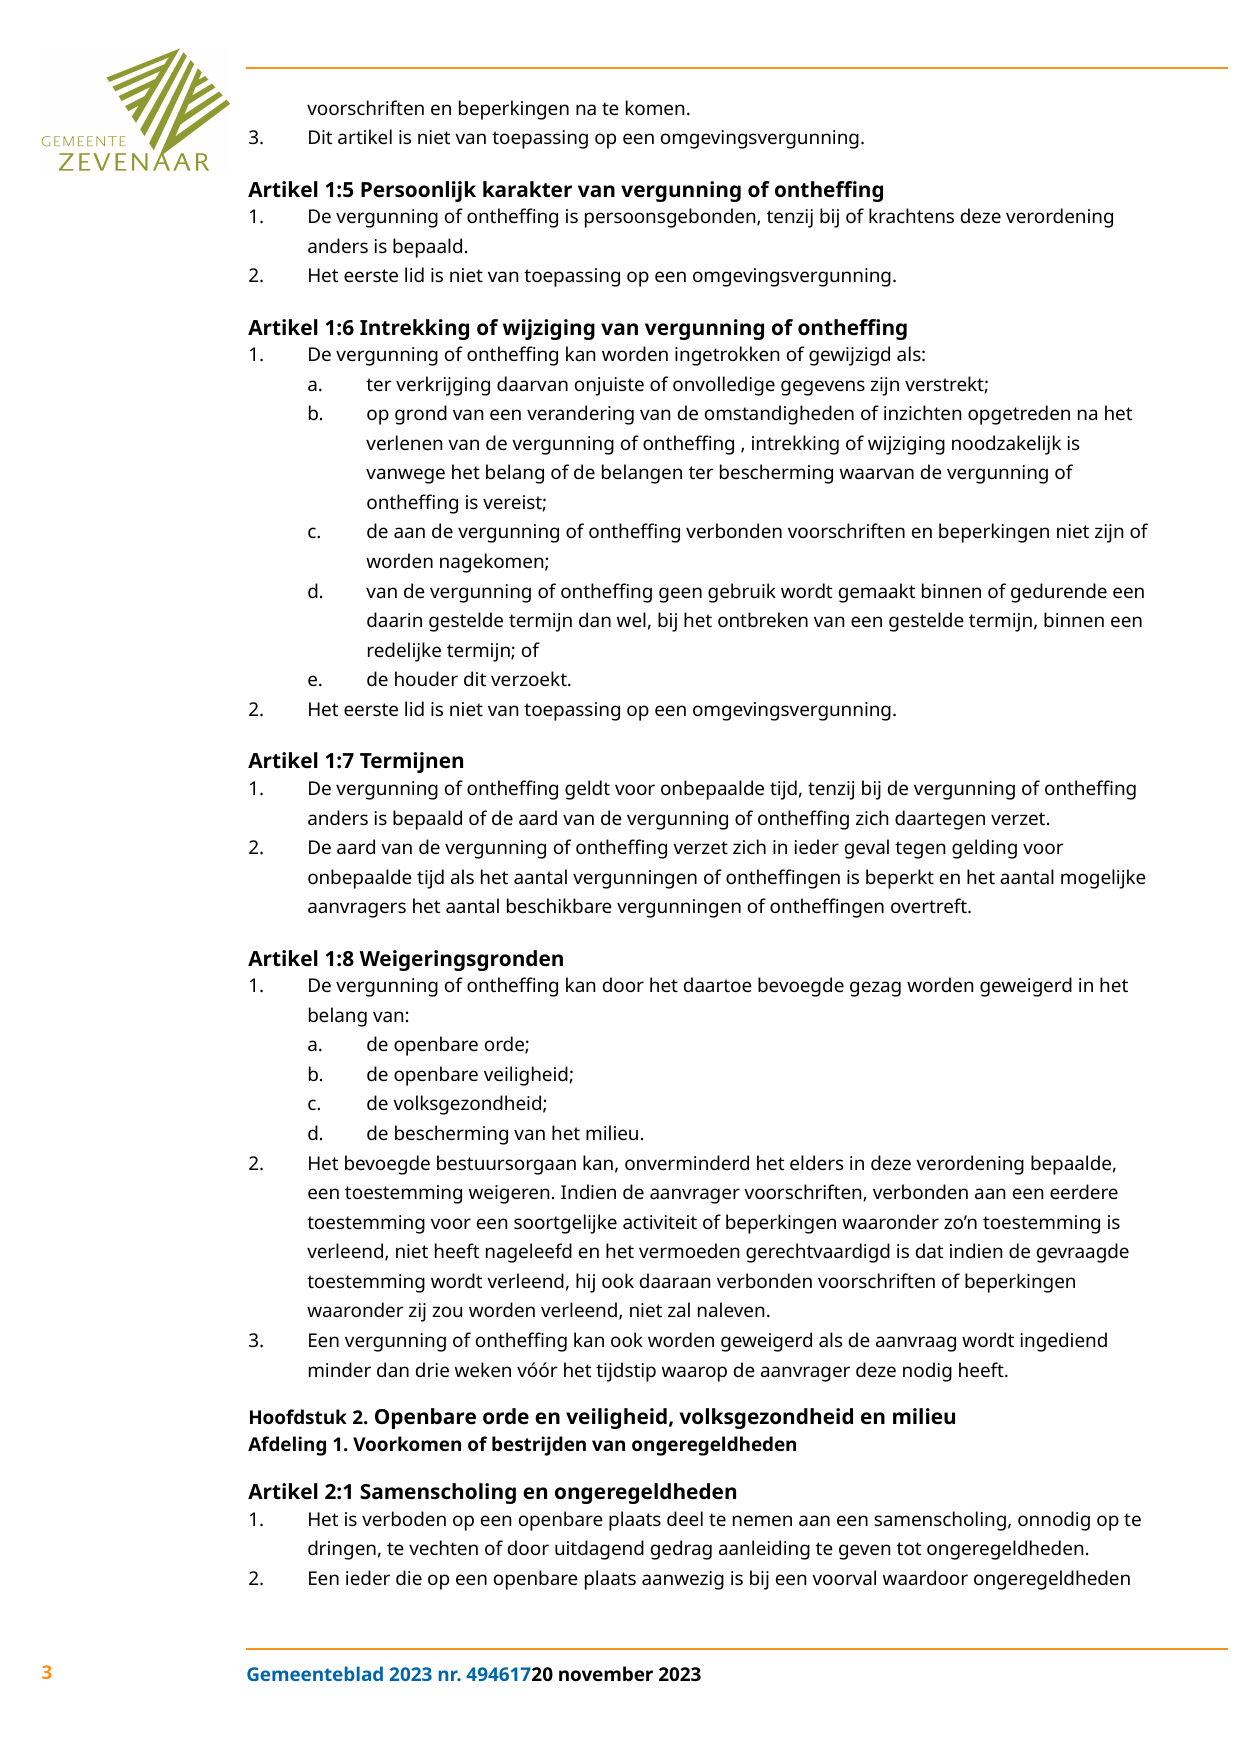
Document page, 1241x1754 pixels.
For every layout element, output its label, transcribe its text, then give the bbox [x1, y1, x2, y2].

list Dit artikel is niet van toepassing op een omgevingsvergunning. [248, 124, 1152, 150]
list voorschriften en beperkingen na te komen. [248, 95, 1152, 121]
text Afdeling 1. Voorkomen of bestrijden van ongeregeldheden [248, 1431, 1152, 1457]
list De vergunning of ontheffing kan worden ingetrokken of gewijzigd als: [248, 341, 1152, 367]
list de bescherming van het milieu. [307, 1120, 1152, 1146]
list Het eerste lid is niet van toepassing op een omgevingsvergunning. [248, 262, 1152, 288]
list Het is verboden op een openbare plaats deel te nemen aan een samenscholing, onnodig op te dringen, te vechten of door uitdagend gedrag aanleiding te geven tot ongeregeldheden. [248, 1506, 1152, 1561]
list op grond van een verandering van de omstandigheden of inzichten opgetreden na het verlenen van de vergunning of ontheffing , intrekking of wijziging noodzakelijk is vanwege het belang of de belangen ter bescherming waarvan de vergunning of ontheffing is vereist; [307, 400, 1152, 515]
list De vergunning of ontheffing kan door het daartoe bevoegde gezag worden geweigerd in het belang van: [248, 972, 1152, 1028]
list de openbare orde; [307, 1031, 1152, 1057]
text Artikel 1:8 Weigeringsgronden [248, 944, 1152, 972]
list ter verkrijging daarvan onjuiste of onvolledige gegevens zijn verstrekt; [307, 371, 1152, 397]
list De aard van de vergunning of ontheffing verzet zich in ieder geval tegen gelding voor onbepaalde tijd als het aantal vergunningen of ontheffingen is beperkt en het aantal mogelijke aanvragers het aantal beschikbare vergunningen of ontheffingen overtreft. [248, 834, 1152, 919]
list de volksgezondheid; [307, 1091, 1152, 1116]
list Het eerste lid is niet van toepassing op een omgevingsvergunning. [248, 696, 1152, 722]
text Hoofdstuk 2. Openbare orde en veiligheid, volksgezondheid en milieu [248, 1402, 1152, 1431]
text Artikel 1:5 Persoonlijk karakter van vergunning of ontheffing [248, 175, 1152, 203]
list de aan de vergunning of ontheffing verbonden voorschriften en beperkingen niet zijn of worden nagekomen; [307, 519, 1152, 574]
list Een ieder die op een openbare plaats aanwezig is bij een voorval waardoor ongeregeldheden [248, 1565, 1152, 1591]
list Een vergunning of ontheffing kan ook worden geweigerd als de aanvraag wordt ingediend minder dan drie weken vóór het tijdstip waarop de aanvrager deze nodig heeft. [248, 1327, 1152, 1383]
list De vergunning of ontheffing is persoonsgebonden, tenzij bij of krachtens deze verordening anders is bepaald. [248, 203, 1152, 258]
text Artikel 1:7 Termijnen [248, 747, 1152, 775]
list de houder dit verzoekt. [307, 667, 1152, 692]
list de openbare veiligheid; [307, 1061, 1152, 1087]
text Artikel 2:1 Samenscholing en ongeregeldheden [248, 1477, 1152, 1506]
list De vergunning of ontheffing geldt voor onbepaalde tijd, tenzij bij de vergunning of ontheffing anders is bepaald of de aard van de vergunning of ontheffing zich daartegen verzet. [248, 775, 1152, 830]
list Het bevoegde bestuursorgaan kan, onverminderd het elders in deze verordening bepaalde, een toestemming weigeren. Indien de aanvrager voorschriften, verbonden aan een eerdere toestemming voor een soortgelijke activiteit of beperkingen waaronder zo’n toestemming is verleend, niet heeft nageleefd en het vermoeden gerechtvaardigd is dat indien de gevraagde toestemming wordt verleend, hij ook daaraan verbonden voorschriften of beperkingen waaronder zij zou worden verleend, niet zal naleven. [248, 1150, 1152, 1323]
list van de vergunning of ontheffing geen gebruik wordt gemaakt binnen of gedurende een daarin gestelde termijn dan wel, bij het ontbreken van een gestelde termijn, binnen een redelijke termijn; of [307, 578, 1152, 663]
text Artikel 1:6 Intrekking of wijziging van vergunning of ontheffing [248, 313, 1152, 341]
picture [41, 47, 231, 172]
